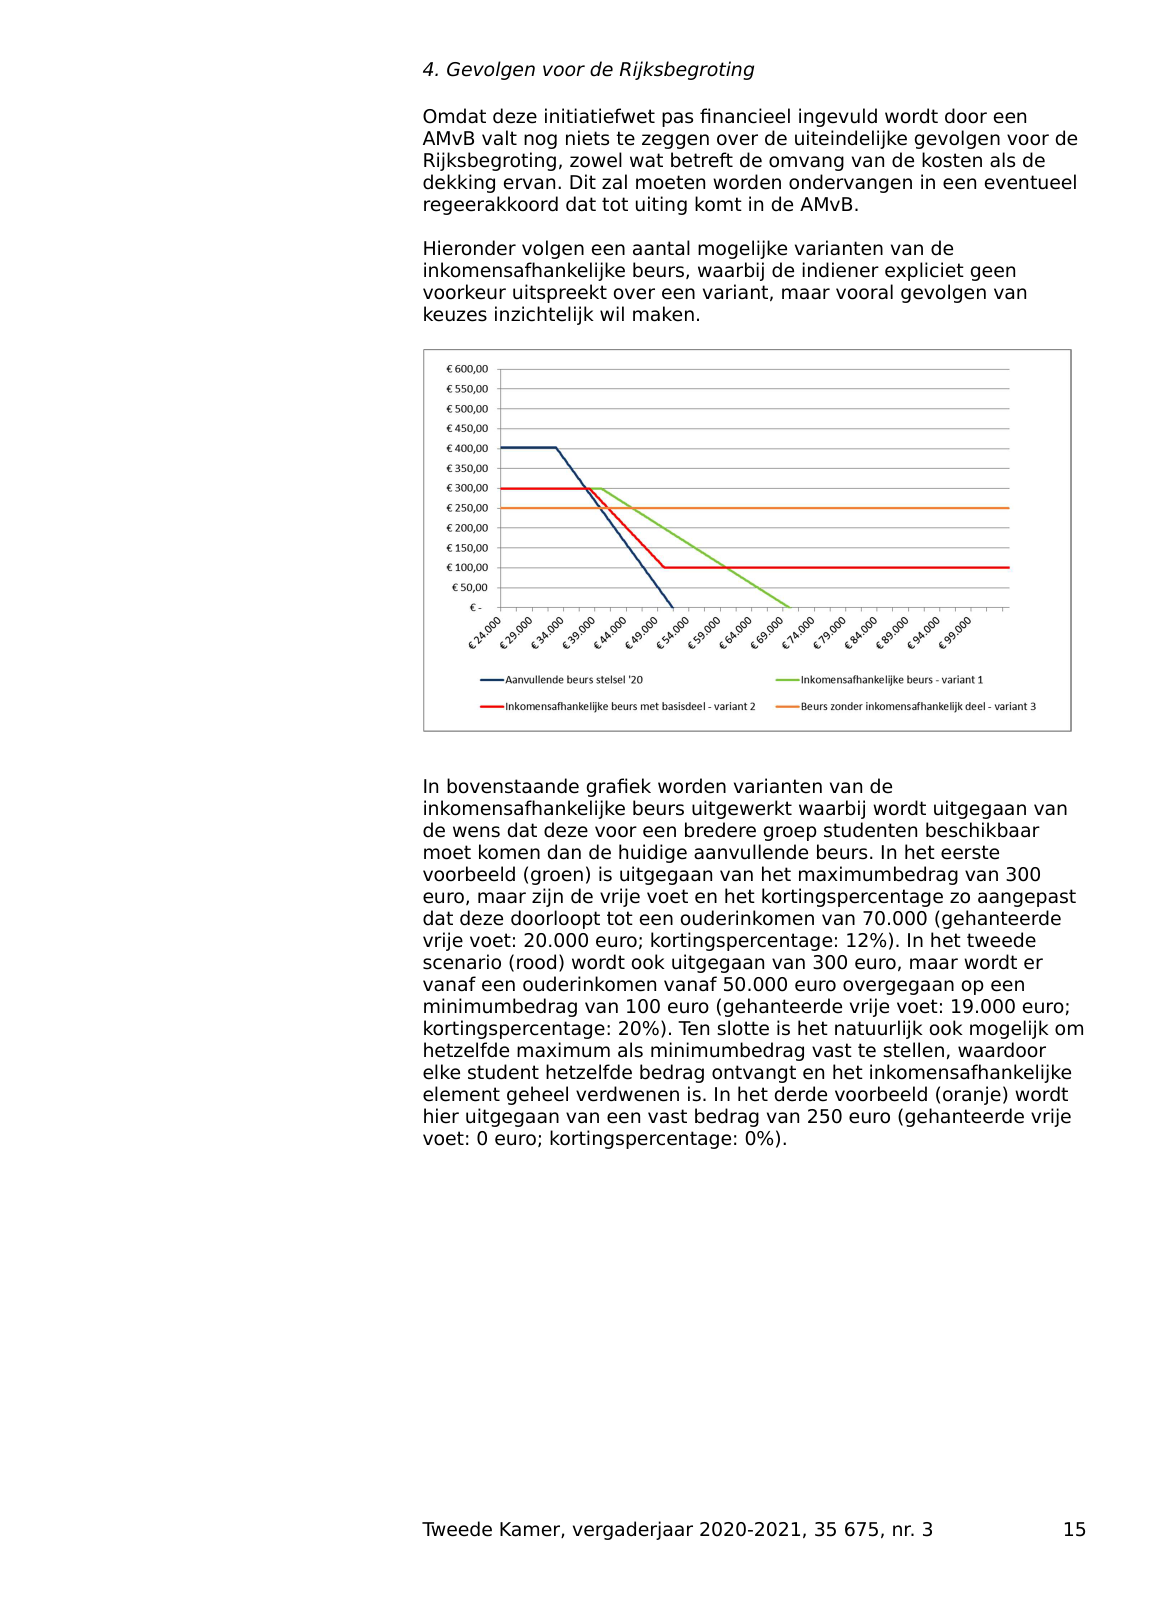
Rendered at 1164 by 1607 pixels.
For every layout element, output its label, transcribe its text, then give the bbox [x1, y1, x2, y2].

text Hieronder volgen een aantal mogelijke varianten van de inkomensafhankelijke beurs, waarbij de indiener expliciet geen voorkeur uitspreekt over een variant, maar vooral gevolgen van keuzes inzichtelijk wil maken. [422, 238, 1087, 326]
text In bovenstaande grafiek worden varianten van de inkomensafhankelijke beurs uitgewerkt waarbij wordt uitgegaan van de wens dat deze voor een bredere groep studenten beschikbaar moet komen dan de huidige aanvullende beurs. In het eerste voorbeeld (groen) is uitgegaan van het maximumbedrag van 300 euro, maar zijn de vrije voet en het kortingspercentage zo aangepast dat deze doorloopt tot een ouderinkomen van 70.000 (gehanteerde vrije voet: 20.000 euro; kortingspercentage: 12%). In het tweede scenario (rood) wordt ook uitgegaan van 300 euro, maar wordt er vanaf een ouderinkomen vanaf 50.000 euro overgegaan op een minimumbedrag van 100 euro (gehanteerde vrije voet: 19.000 euro; kortingspercentage: 20%). Ten slotte is het natuurlijk ook mogelijk om hetzelfde maximum als minimumbedrag vast te stellen, waardoor elke student hetzelfde bedrag ontvangt en het inkomensafhankelijke element geheel verdwenen is. In het derde voorbeeld (oranje) wordt hier uitgegaan van een vast bedrag van 250 euro (gehanteerde vrije voet: 0 euro; kortingspercentage: 0%). [422, 776, 1087, 1150]
picture [422, 348, 1072, 732]
text Omdat deze initiatiefwet pas financieel ingevuld wordt door een AMvB valt nog niets te zeggen over de uiteindelijke gevolgen voor de Rijksbegroting, zowel wat betreft de omvang van de kosten als de dekking ervan. Dit zal moeten worden ondervangen in een eventueel regeerakkoord dat tot uiting komt in de AMvB. [422, 106, 1087, 216]
subtitle 4. Gevolgen voor de Rijksbegroting [422, 59, 1087, 81]
